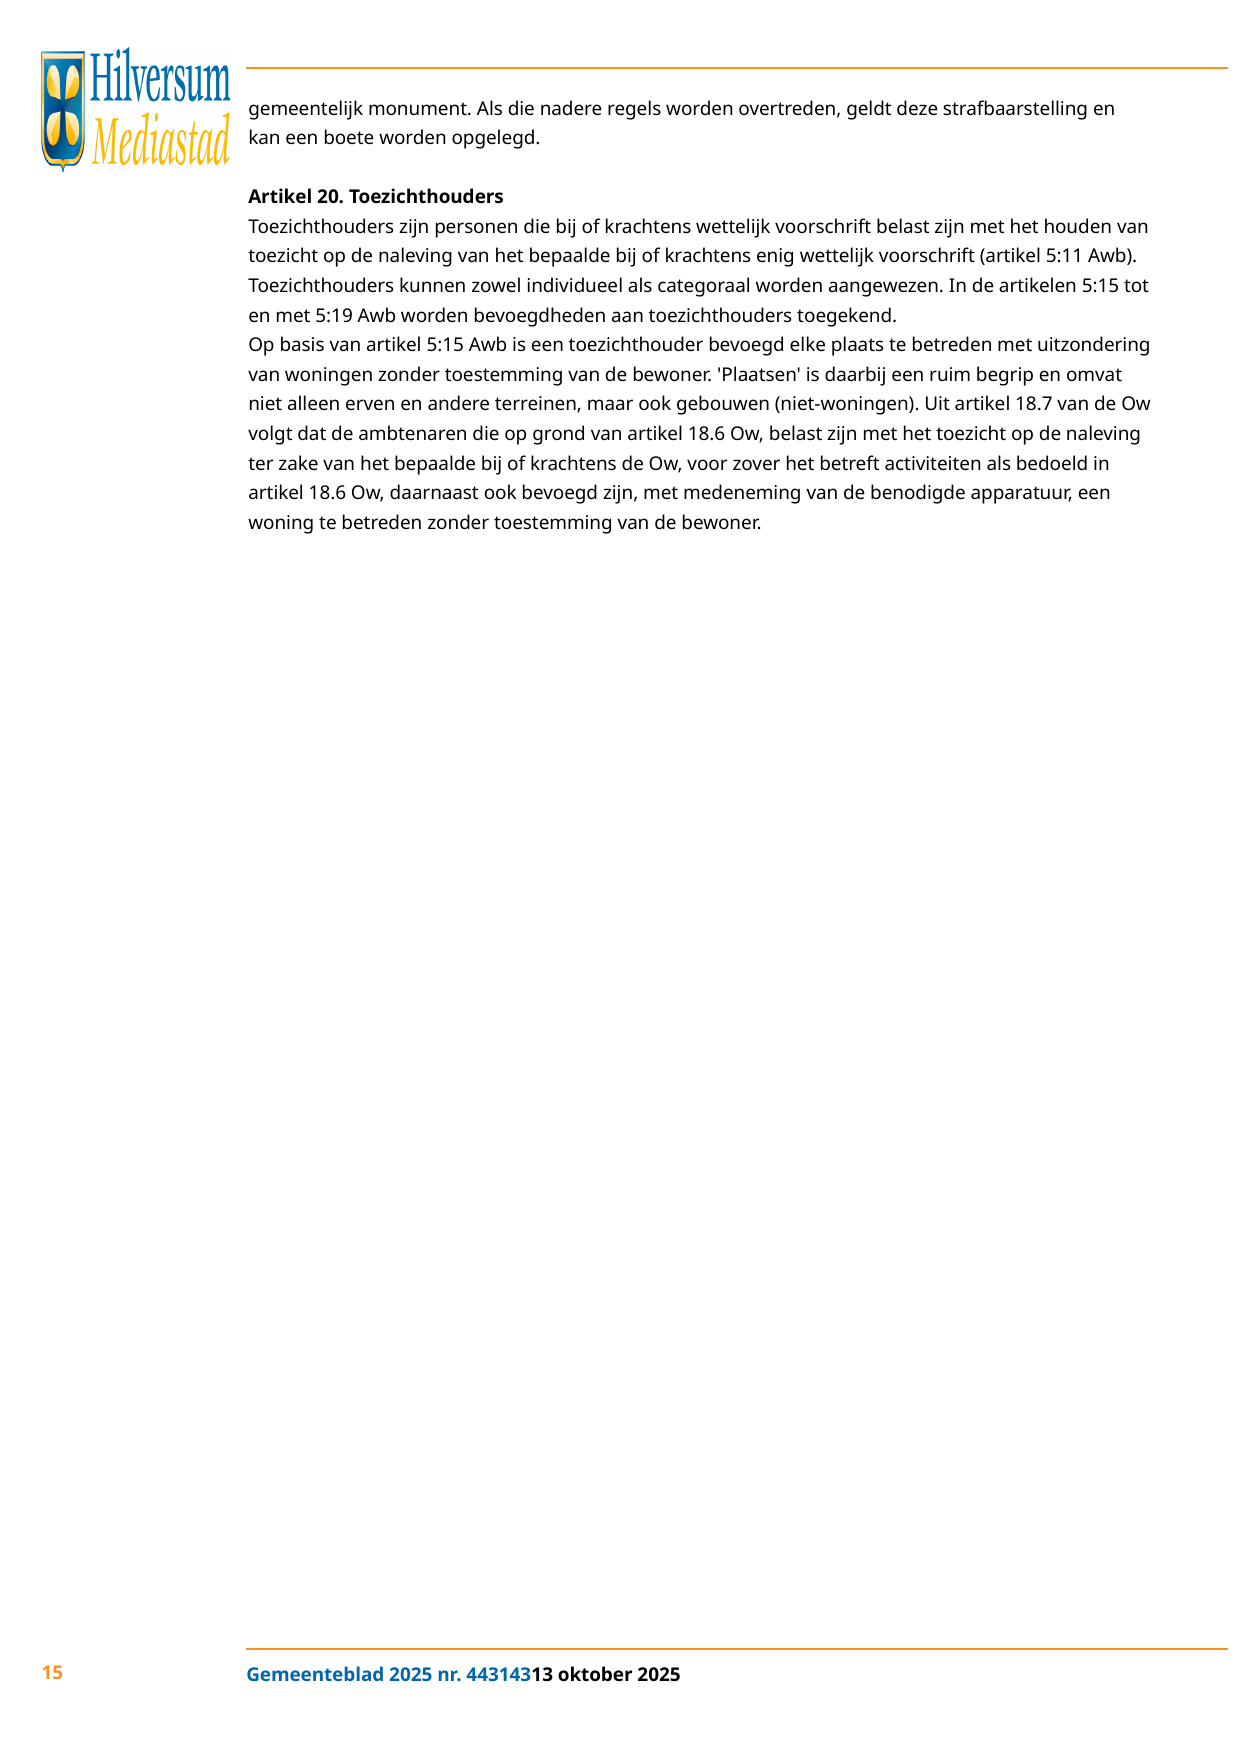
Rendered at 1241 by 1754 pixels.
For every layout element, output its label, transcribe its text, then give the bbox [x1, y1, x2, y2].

text Toezichthouders zijn personen die bij of krachtens wettelijk voorschrift belast zijn met het houden van toezicht op de naleving van het bepaalde bij of krachtens enig wettelijk voorschrift (artikel 5:11 Awb). Toezichthouders kunnen zowel individueel als categoraal worden aangewezen. In de artikelen 5:15 tot en met 5:19 Awb worden bevoegdheden aan toezichthouders toegekend. [248, 213, 1152, 328]
text Artikel 20. Toezichthouders [248, 183, 1152, 209]
text Op basis van artikel 5:15 Awb is een toezichthouder bevoegd elke plaats te betreden met uitzondering van woningen zonder toestemming van de bewoner. 'Plaatsen' is daarbij een ruim begrip en omvat niet alleen erven en andere terreinen, maar ook gebouwen (niet-woningen). Uit artikel 18.7 van de Ow volgt dat de ambtenaren die op grond van artikel 18.6 Ow, belast zijn met het toezicht op de naleving ter zake van het bepaalde bij of krachtens de Ow, voor zover het betreft activiteiten als bedoeld in artikel 18.6 Ow, daarnaast ook bevoegd zijn, met medeneming van de benodigde apparatuur, een woning te betreden zonder toestemming van de bewoner. [248, 331, 1152, 535]
text gemeentelijk monument. Als die nadere regels worden overtreden, geldt deze strafbaarstelling en kan een boete worden opgelegd. [248, 95, 1152, 150]
picture [41, 47, 231, 172]
